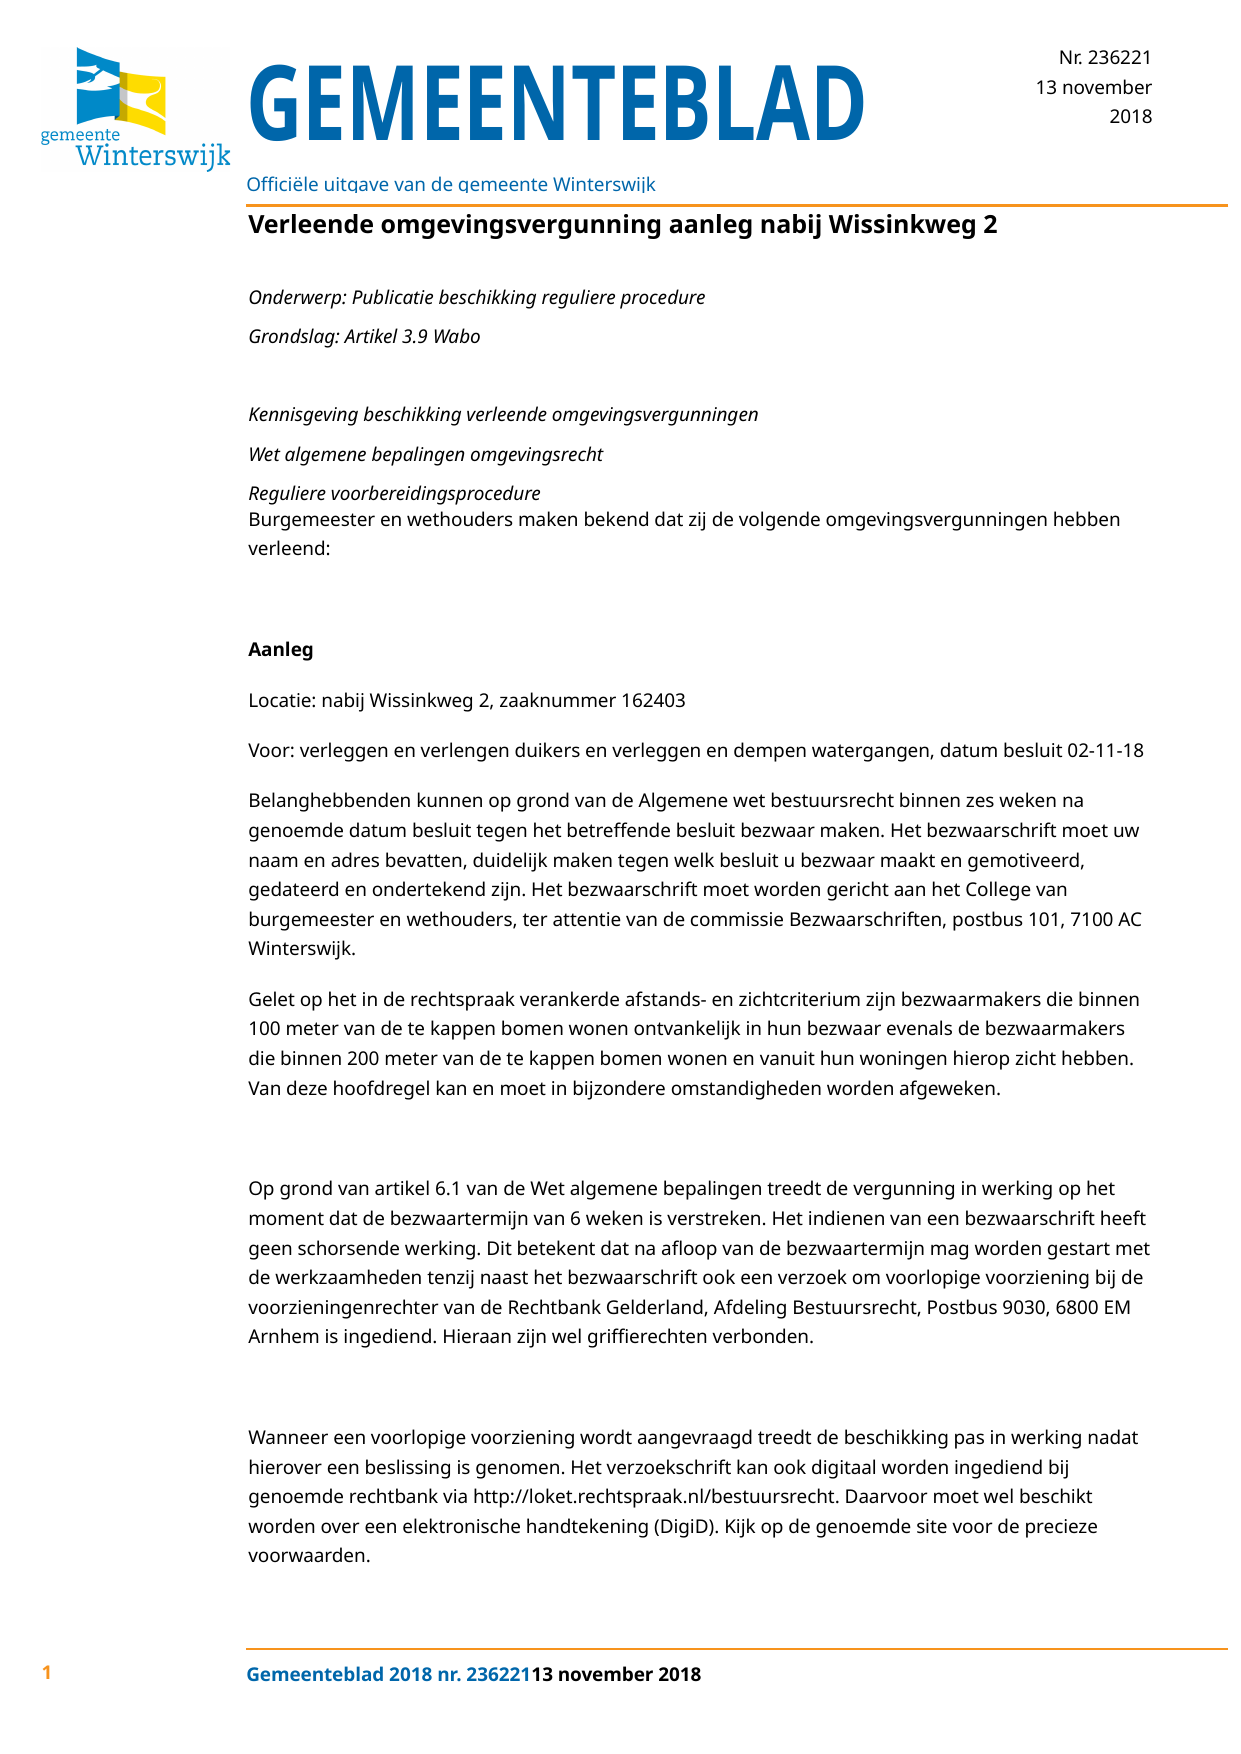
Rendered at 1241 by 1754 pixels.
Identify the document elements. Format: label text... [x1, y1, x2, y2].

text Wanneer een voorlopige voorziening wordt aangevraagd treedt de beschikking pas in werking nadat hierover een beslissing is genomen. Het verzoekschrift kan ook digitaal worden ingediend bij genoemde rechtbank via http://loket.rechtspraak.nl/bestuursrecht. Daarvoor moet wel beschikt worden over een elektronische handtekening (DigiD). Kijk op de genoemde site voor de precieze voorwaarden. [248, 1424, 1152, 1568]
text Kennisgeving beschikking verleende omgevingsvergunningen [248, 402, 1152, 427]
text Reguliere voorbereidingsprocedure [248, 480, 1152, 506]
text Wet algemene bepalingen omgevingsrecht [248, 441, 1152, 467]
text Belanghebbenden kunnen op grond van de Algemene wet bestuursrecht binnen zes weken na genoemde datum besluit tegen het betreffende besluit bezwaar maken. Het bezwaarschrift moet uw naam en adres bevatten, duidelijk maken tegen welk besluit u bezwaar maakt en gemotiveerd, gedateerd en ondertekend zijn. Het bezwaarschrift moet worden gericht aan het College van burgemeester en wethouders, ter attentie van de commissie Bezwaarschriften, postbus 101, 7100 AC Winterswijk. [248, 788, 1152, 961]
text Grondslag: Artikel 3.9 Wabo [248, 323, 1152, 349]
text Op grond van artikel 6.1 van de Wet algemene bepalingen treedt de vergunning in werking op het moment dat de bezwaartermijn van 6 weken is verstreken. Het indienen van een bezwaarschrift heeft geen schorsende werking. Dit betekent dat na afloop van de bezwaartermijn mag worden gestart met de werkzaamheden tenzij naast het bezwaarschrift ook een verzoek om voorlopige voorziening bij de voorzieningenrechter van de Rechtbank Gelderland, Afdeling Bestuursrecht, Postbus 9030, 6800 EM Arnhem is ingediend. Hieraan zijn wel griffierechten verbonden. [248, 1176, 1152, 1349]
text Aanleg [248, 636, 1152, 662]
text Burgemeester en wethouders maken bekend dat zij de volgende omgevingsvergunningen hebben verleend: [248, 506, 1152, 561]
text Voor: verleggen en verlengen duikers en verleggen en dempen watergangen, datum besluit 02-11-18 [248, 737, 1152, 763]
picture [225, 153, 231, 162]
text Onderwerp: Publicatie beschikking reguliere procedure [248, 284, 1152, 309]
picture [41, 47, 231, 172]
text Gelet op het in de rechtspraak verankerde afstands- en zichtcriterium zijn bezwaarmakers die binnen 100 meter van de te kappen bomen wonen ontvankelijk in hun bezwaar evenals de bezwaarmakers die binnen 200 meter van de te kappen bomen wonen en vanuit hun woningen hierop zicht hebben. Van deze hoofdregel kan en moet in bijzondere omstandigheden worden afgeweken. [248, 986, 1152, 1100]
text Verleende omgevingsvergunning aanleg nabij Wissinkweg 2 [248, 207, 1152, 241]
text Locatie: nabij Wissinkweg 2, zaaknummer 162403 [248, 687, 1152, 712]
